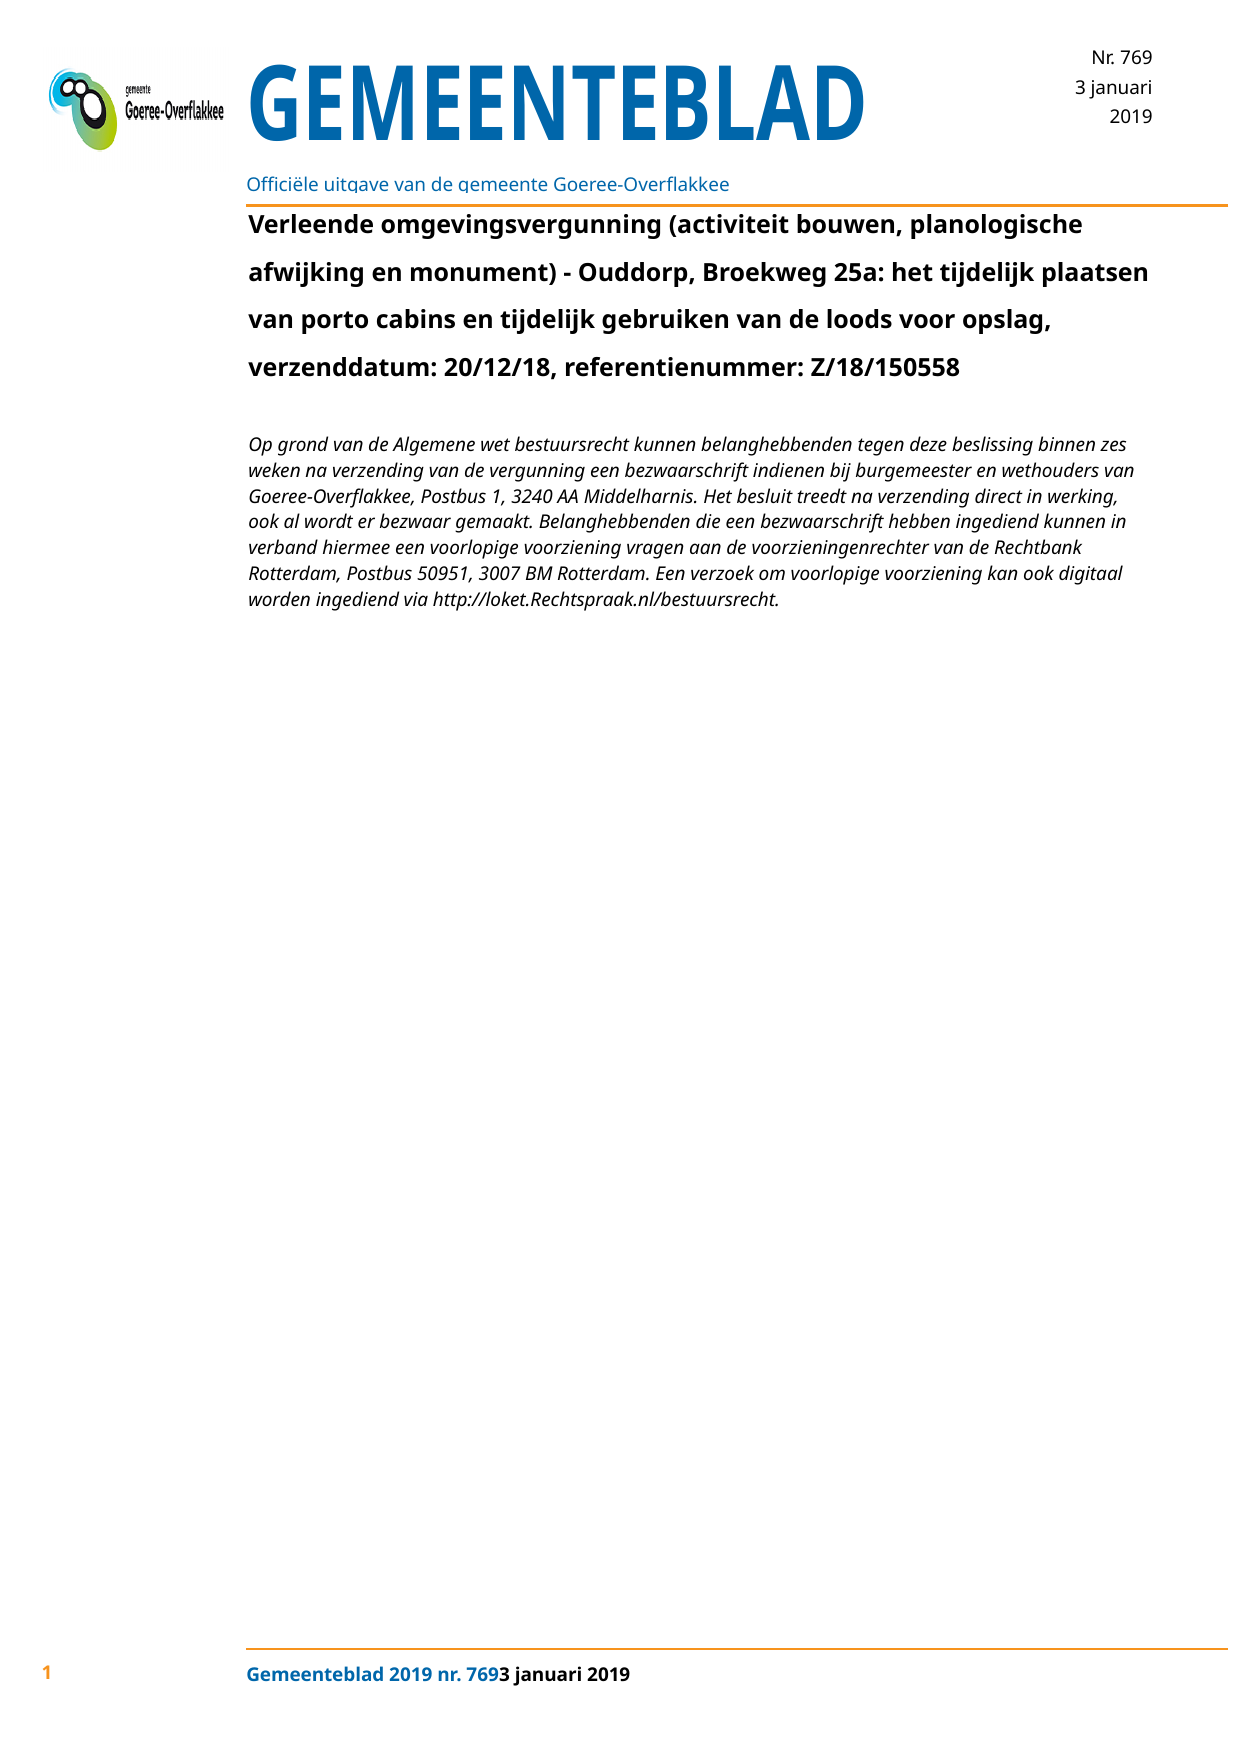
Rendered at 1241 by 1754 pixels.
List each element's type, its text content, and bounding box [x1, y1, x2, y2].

text Op grond van de Algemene wet bestuursrecht kunnen belanghebbenden tegen deze beslissing binnen zes weken na verzending van de vergunning een bezwaarschrift indienen bij burgemeester en wethouders van Goeree-Overflakkee, Postbus 1, 3240 AA Middelharnis. Het besluit treedt na verzending direct in werking, ook al wordt er bezwaar gemaakt. Belanghebbenden die een bezwaarschrift hebben ingediend kunnen in verband hiermee een voorlopige voorziening vragen aan de voorzieningenrechter van de Rechtbank Rotterdam, Postbus 50951, 3007 BM Rotterdam. Een verzoek om voorlopige voorziening kan ook digitaal worden ingediend via http://loket.Rechtspraak.nl/bestuursrecht. [248, 431, 1152, 611]
text Verleende omgevingsvergunning (activiteit bouwen, planologische afwijking en monument) - Ouddorp, Broekweg 25a: het tijdelijk plaatsen van porto cabins en tijdelijk gebruiken van de loods voor opslag, verzenddatum: 20/12/18, referentienummer: Z/18/150558 [248, 207, 1152, 384]
picture [41, 47, 231, 172]
